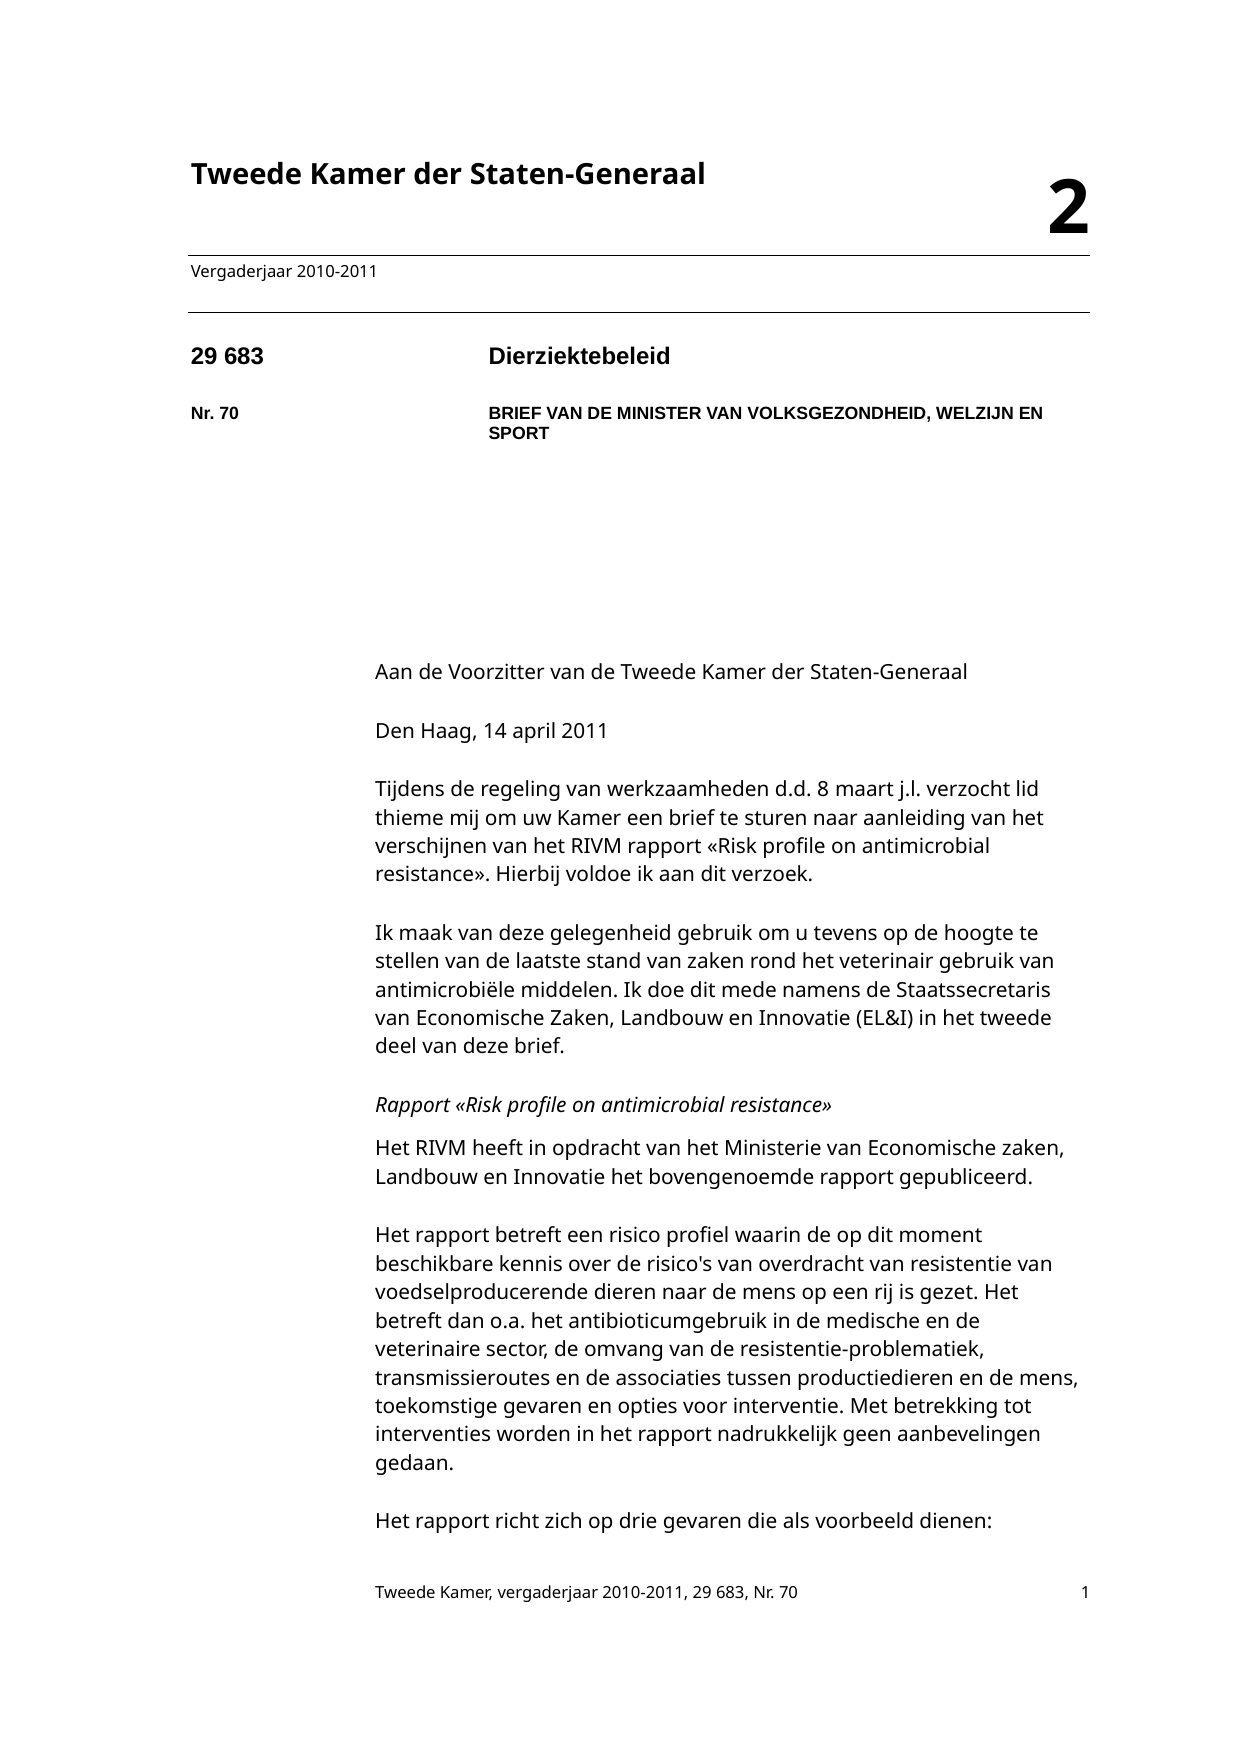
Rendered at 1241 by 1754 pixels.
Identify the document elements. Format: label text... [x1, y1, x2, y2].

text Rapport «Risk profile on antimicrobial resistance» [375, 1090, 1090, 1118]
table_header 2 [910, 150, 1090, 255]
text Den Haag, 14 april 2011 [375, 716, 1090, 744]
table_cell 29 683 [188, 339, 485, 399]
text Het RIVM heeft in opdracht van het Ministerie van Economische zaken, Landbouw en Innovatie het bovengenoemde rapport gepubliceerd. [375, 1133, 1090, 1190]
table_header Tweede Kamer der Staten-Generaal [188, 150, 909, 255]
text Ik maak van deze gelegenheid gebruik om u tevens op de hoogte te stellen van de laatste stand van zaken rond het veterinair gebruik van antimicrobiële middelen. Ik doe dit mede namens de Staatssecretaris van Economische Zaken, Landbouw en Innovatie (EL&I) in het tweede deel van deze brief. [375, 918, 1090, 1060]
table_cell Vergaderjaar 2010-2011 [188, 256, 485, 312]
table_cell Nr. 70 [188, 399, 485, 539]
table_cell BRIEF VAN DE MINISTER VAN VOLKSGEZONDHEID, WELZIJN EN SPORT [485, 399, 1090, 539]
table_cell [485, 313, 1090, 339]
text Het rapport richt zich op drie gevaren die als voorbeeld dienen: [375, 1506, 1090, 1535]
table_cell [188, 313, 485, 339]
text Het rapport betreft een risico profiel waarin de op dit moment beschikbare kennis over de risico's van overdracht van resistentie van voedselproducerende dieren naar de mens op een rij is gezet. Het betreft dan o.a. het antibioticumgebruik in de medische en de veterinaire sector, de omvang van de resistentie-problematiek, transmissieroutes en de associaties tussen productiedieren en de mens, toekomstige gevaren en opties voor interventie. Met betrekking tot interventies worden in het rapport nadrukkelijk geen aanbevelingen gedaan. [375, 1220, 1090, 1476]
text Tijdens de regeling van werkzaamheden d.d. 8 maart j.l. verzocht lid thieme mij om uw Kamer een brief te sturen naar aanleiding van het verschijnen van het RIVM rapport «Risk profile on antimicrobial resistance». Hierbij voldoe ik aan dit verzoek. [375, 774, 1090, 888]
table_cell Dierziektebeleid [485, 339, 1090, 399]
table_cell [485, 256, 1090, 312]
text Aan de Voorzitter van de Tweede Kamer der Staten-Generaal [375, 657, 1090, 686]
